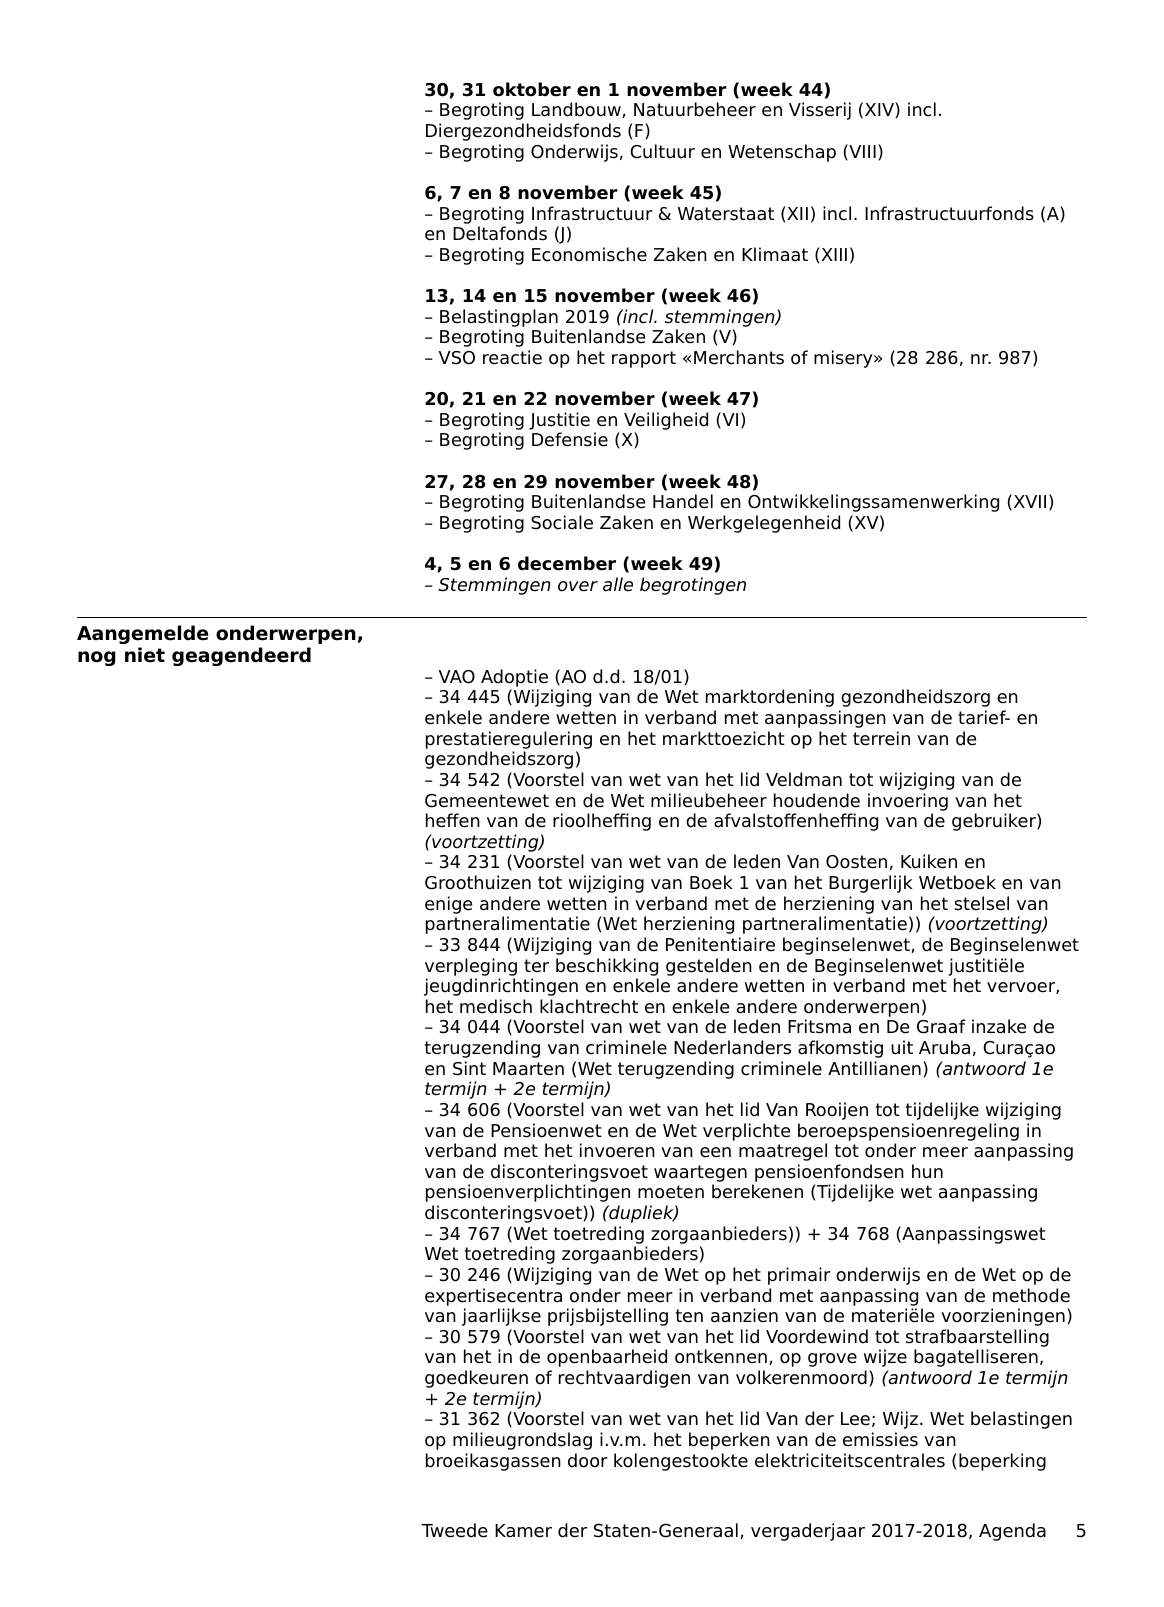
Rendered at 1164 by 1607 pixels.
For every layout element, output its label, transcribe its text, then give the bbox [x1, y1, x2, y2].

table_cell [77, 142, 401, 162]
table_cell [401, 100, 418, 142]
table_cell [401, 575, 418, 595]
table_cell [401, 389, 418, 410]
table_cell [401, 472, 418, 492]
table_cell 20, 21 en 22 november (week 47) [418, 389, 1087, 410]
table_cell [401, 770, 418, 852]
table_cell [401, 307, 418, 327]
table_cell – VAO Adoptie (AO d.d. 18/01) [418, 667, 1087, 687]
table_cell [401, 1327, 418, 1409]
table_cell [401, 245, 418, 265]
table_cell – 30 246 (Wijziging van de Wet op het primair onderwijs en de Wet op de expertisecentra onder meer in verband met aanpassing van de methode van jaarlijkse prijsbijstelling ten aanzien van de materiële voorzieningen) [418, 1265, 1087, 1327]
table_cell – Begroting Buitenlandse Handel en Ontwikkelingssamenwerking (XVII) [418, 492, 1087, 513]
table_header [401, 618, 418, 667]
table_cell 13, 14 en 15 november (week 46) [418, 286, 1087, 307]
table_cell [401, 688, 418, 770]
table_cell 27, 28 en 29 november (week 48) [418, 472, 1087, 492]
table_cell – 30 579 (Voorstel van wet van het lid Voordewind tot strafbaarstelling van het in de openbaarheid ontkennen, op grove wijze bagatelliseren, goedkeuren of rechtvaardigen van volkerenmoord) (antwoord 1e termijn + 2e termijn) [418, 1327, 1087, 1409]
table_cell [77, 451, 401, 472]
table_cell [401, 853, 418, 935]
table_cell [77, 1018, 401, 1100]
table_cell 6, 7 en 8 november (week 45) [418, 183, 1087, 203]
table_cell [418, 534, 1087, 554]
table_cell – 34 445 (Wijziging van de Wet marktordening gezondheidszorg en enkele andere wetten in verband met aanpassingen van de tarief- en prestatieregulering en het markttoezicht op het terrein van de gezondheidszorg) [418, 688, 1087, 770]
table_cell [77, 183, 401, 203]
table_cell – 31 362 (Voorstel van wet van het lid Van der Lee; Wijz. Wet belastingen op milieugrondslag i.v.m. het beperken van de emissies van broeikasgassen door kolengestookte elektriciteitscentrales (beperking [418, 1409, 1087, 1471]
table_header [418, 618, 1087, 667]
table_cell – VSO reactie op het rapport «Merchants of misery» (28 286, nr. 987) [418, 348, 1087, 368]
table_cell – 34 767 (Wet toetreding zorgaanbieders)) + 34 768 (Aanpassingswet Wet toetreding zorgaanbieders) [418, 1224, 1087, 1265]
table_cell [401, 162, 418, 183]
table_cell [418, 59, 1087, 80]
table_cell [401, 80, 418, 100]
table_cell [77, 1327, 401, 1409]
table_cell [77, 307, 401, 327]
table_cell – Begroting Buitenlandse Zaken (V) [418, 327, 1087, 348]
table_cell 30, 31 oktober en 1 november (week 44) [418, 80, 1087, 100]
table_cell [401, 492, 418, 513]
table_cell [401, 369, 418, 389]
table_cell [77, 265, 401, 286]
table_cell [77, 1224, 401, 1265]
table_cell – Begroting Justitie en Veiligheid (VI) [418, 410, 1087, 430]
table_cell [77, 369, 401, 389]
table_cell [401, 59, 418, 80]
table_cell [77, 1100, 401, 1224]
table_cell – Stemmingen over alle begrotingen [418, 575, 1087, 595]
table_cell [401, 1100, 418, 1224]
table_cell – 34 606 (Voorstel van wet van het lid Van Rooijen tot tijdelijke wijziging van de Pensioenwet en de Wet verplichte beroepspensioenregeling in verband met het invoeren van een maatregel tot onder meer aanpassing van de disconteringsvoet waartegen pensioenfondsen hun pensioenverplichtingen moeten berekenen (Tijdelijke wet aanpassing disconteringsvoet)) (dupliek) [418, 1100, 1087, 1224]
table_cell [77, 688, 401, 770]
table_cell [77, 770, 401, 852]
table_cell [77, 410, 401, 430]
table_cell [77, 245, 401, 265]
table_cell [77, 554, 401, 575]
table_cell [77, 430, 401, 451]
table_cell [77, 472, 401, 492]
table_cell [77, 204, 401, 245]
table_cell – Begroting Infrastructuur & Waterstaat (XII) incl. Infrastructuurfonds (A) en Deltafonds (J) [418, 204, 1087, 245]
table_cell – Begroting Sociale Zaken en Werkgelegenheid (XV) [418, 513, 1087, 533]
table_cell [418, 369, 1087, 389]
table_cell [401, 183, 418, 203]
table_cell [401, 534, 418, 554]
table_cell [401, 430, 418, 451]
table_cell – Begroting Defensie (X) [418, 430, 1087, 451]
table_cell [77, 1265, 401, 1327]
table_cell [418, 162, 1087, 183]
table_cell – Begroting Economische Zaken en Klimaat (XIII) [418, 245, 1087, 265]
table_cell [401, 1409, 418, 1471]
table_cell [401, 554, 418, 575]
table_cell [401, 265, 418, 286]
table_cell [77, 162, 401, 183]
table_cell [77, 389, 401, 410]
table_cell [77, 100, 401, 142]
table_cell [401, 410, 418, 430]
table_cell [418, 265, 1087, 286]
table_cell – 34 542 (Voorstel van wet van het lid Veldman tot wijziging van de Gemeentewet en de Wet milieubeheer houdende invoering van het heffen van de rioolheffing en de afvalstoffenheffing van de gebruiker) (voortzetting) [418, 770, 1087, 852]
table_cell – Begroting Onderwijs, Cultuur en Wetenschap (VIII) [418, 142, 1087, 162]
table_cell [418, 451, 1087, 472]
table_cell [77, 59, 401, 80]
table_cell [401, 451, 418, 472]
table_cell [77, 492, 401, 513]
table_cell [401, 142, 418, 162]
table_cell – Begroting Landbouw, Natuurbeheer en Visserij (XIV) incl. Diergezondheidsfonds (F) [418, 100, 1087, 142]
table_cell [401, 327, 418, 348]
table_cell [77, 575, 401, 595]
table_cell [77, 286, 401, 307]
table_cell [77, 1409, 401, 1471]
table_cell [77, 80, 401, 100]
table_cell [77, 667, 401, 687]
table_cell [77, 513, 401, 533]
table_cell [401, 1018, 418, 1100]
table_cell [401, 513, 418, 533]
table_cell – 33 844 (Wijziging van de Penitentiaire beginselenwet, de Beginselenwet verpleging ter beschikking gestelden en de Beginselenwet justitiële jeugdinrichtingen en enkele andere wetten in verband met het vervoer, het medisch klachtrecht en enkele andere onderwerpen) [418, 935, 1087, 1017]
table_cell [401, 935, 418, 1017]
table_cell – 34 231 (Voorstel van wet van de leden Van Oosten, Kuiken en Groothuizen tot wijziging van Boek 1 van het Burgerlijk Wetboek en van enige andere wetten in verband met de herziening van het stelsel van partneralimentatie (Wet herziening partneralimentatie)) (voortzetting) [418, 853, 1087, 935]
table_cell [401, 1224, 418, 1265]
table_cell – 34 044 (Voorstel van wet van de leden Fritsma en De Graaf inzake de terugzending van criminele Nederlanders afkomstig uit Aruba, Curaçao en Sint Maarten (Wet terugzending criminele Antillianen) (antwoord 1e termijn + 2e termijn) [418, 1018, 1087, 1100]
table_cell [77, 534, 401, 554]
table_cell [77, 853, 401, 935]
table_cell [77, 348, 401, 368]
table_cell 4, 5 en 6 december (week 49) [418, 554, 1087, 575]
table_cell [77, 935, 401, 1017]
table_cell [401, 204, 418, 245]
table_cell [77, 327, 401, 348]
table_cell [401, 286, 418, 307]
table_cell – Belastingplan 2019 (incl. stemmingen) [418, 307, 1087, 327]
table_cell [401, 667, 418, 687]
table_header Aangemelde onderwerpen, nog niet geagendeerd [77, 618, 401, 667]
table_cell [401, 1265, 418, 1327]
table_cell [401, 348, 418, 368]
